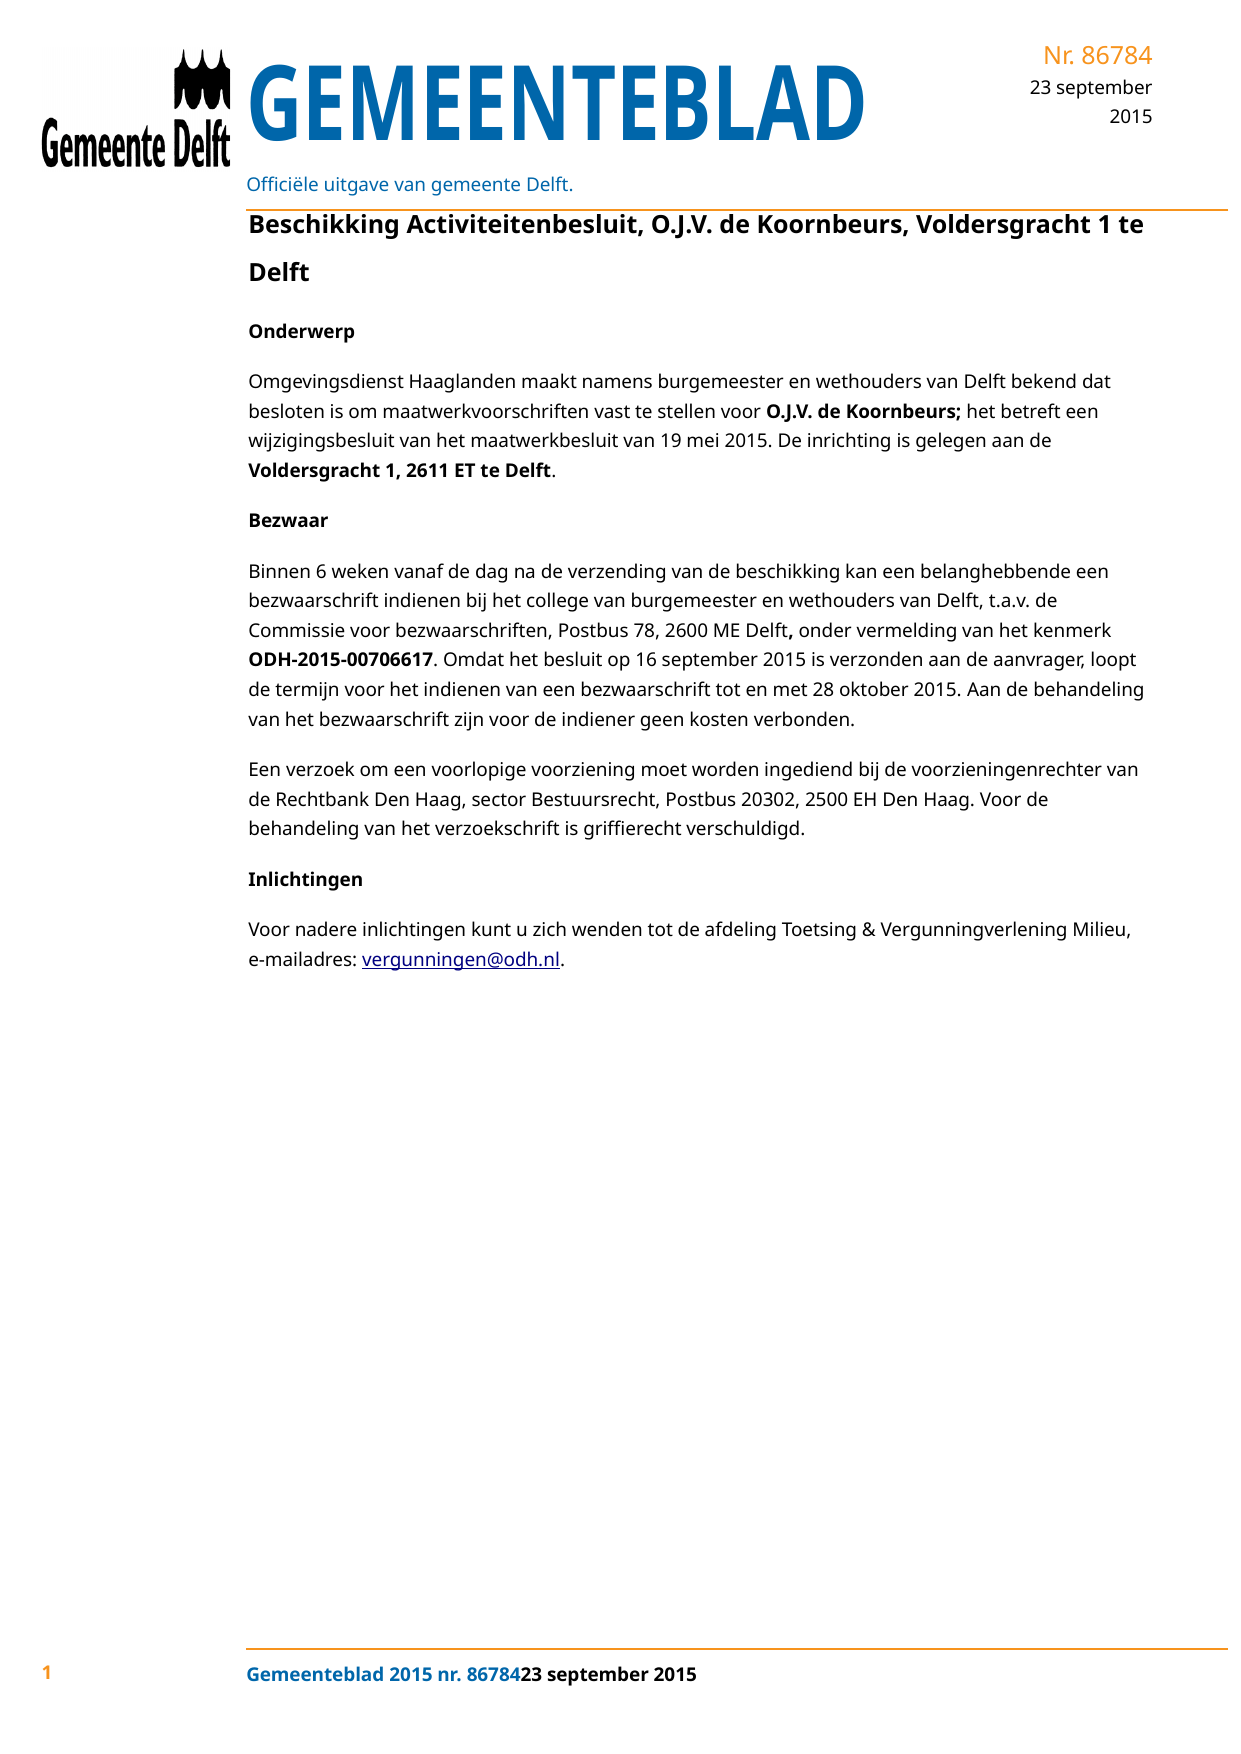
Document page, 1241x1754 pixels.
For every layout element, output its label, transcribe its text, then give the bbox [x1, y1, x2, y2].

text Onderwerp [248, 318, 1152, 344]
text Binnen 6 weken vanaf de dag na de verzending van de beschikking kan een belanghebbende een bezwaarschrift indienen bij het college van burgemeester en wethouders van Delft, t.a.v. de Commissie voor bezwaarschriften, Postbus 78, 2600 ME Delft, onder vermelding van het kenmerk ODH-2015-00706617. Omdat het besluit op 16 september 2015 is verzonden aan de aanvrager, loopt de termijn voor het indienen van een bezwaarschrift tot en met 28 oktober 2015. Aan de behandeling van het bezwaarschrift zijn voor de indiener geen kosten verbonden. [248, 558, 1152, 732]
text Voor nadere inlichtingen kunt u zich wenden tot de afdeling Toetsing & Vergunningverlening Milieu, e-mailadres: vergunningen@odh.nl. [248, 916, 1152, 972]
text Een verzoek om een voorlopige voorziening moet worden ingediend bij de voorzieningenrechter van de Rechtbank Den Haag, sector Bestuursrecht, Postbus 20302, 2500 EH Den Haag. Voor de behandeling van het verzoekschrift is griffierecht verschuldigd. [248, 756, 1152, 841]
picture [41, 47, 231, 172]
text Beschikking Activiteitenbesluit, O.J.V. de Koornbeurs, Voldersgracht 1 te Delft [248, 211, 1152, 288]
text Inlichtingen [248, 866, 1152, 892]
text Omgevingsdienst Haaglanden maakt namens burgemeester en wethouders van Delft bekend dat besloten is om maatwerkvoorschriften vast te stellen voor O.J.V. de Koornbeurs; het betreft een wijzigingsbesluit van het maatwerkbesluit van 19 mei 2015. De inrichting is gelegen aan de Voldersgracht 1, 2611 ET te Delft. [248, 368, 1152, 483]
text Bezwaar [248, 507, 1152, 533]
